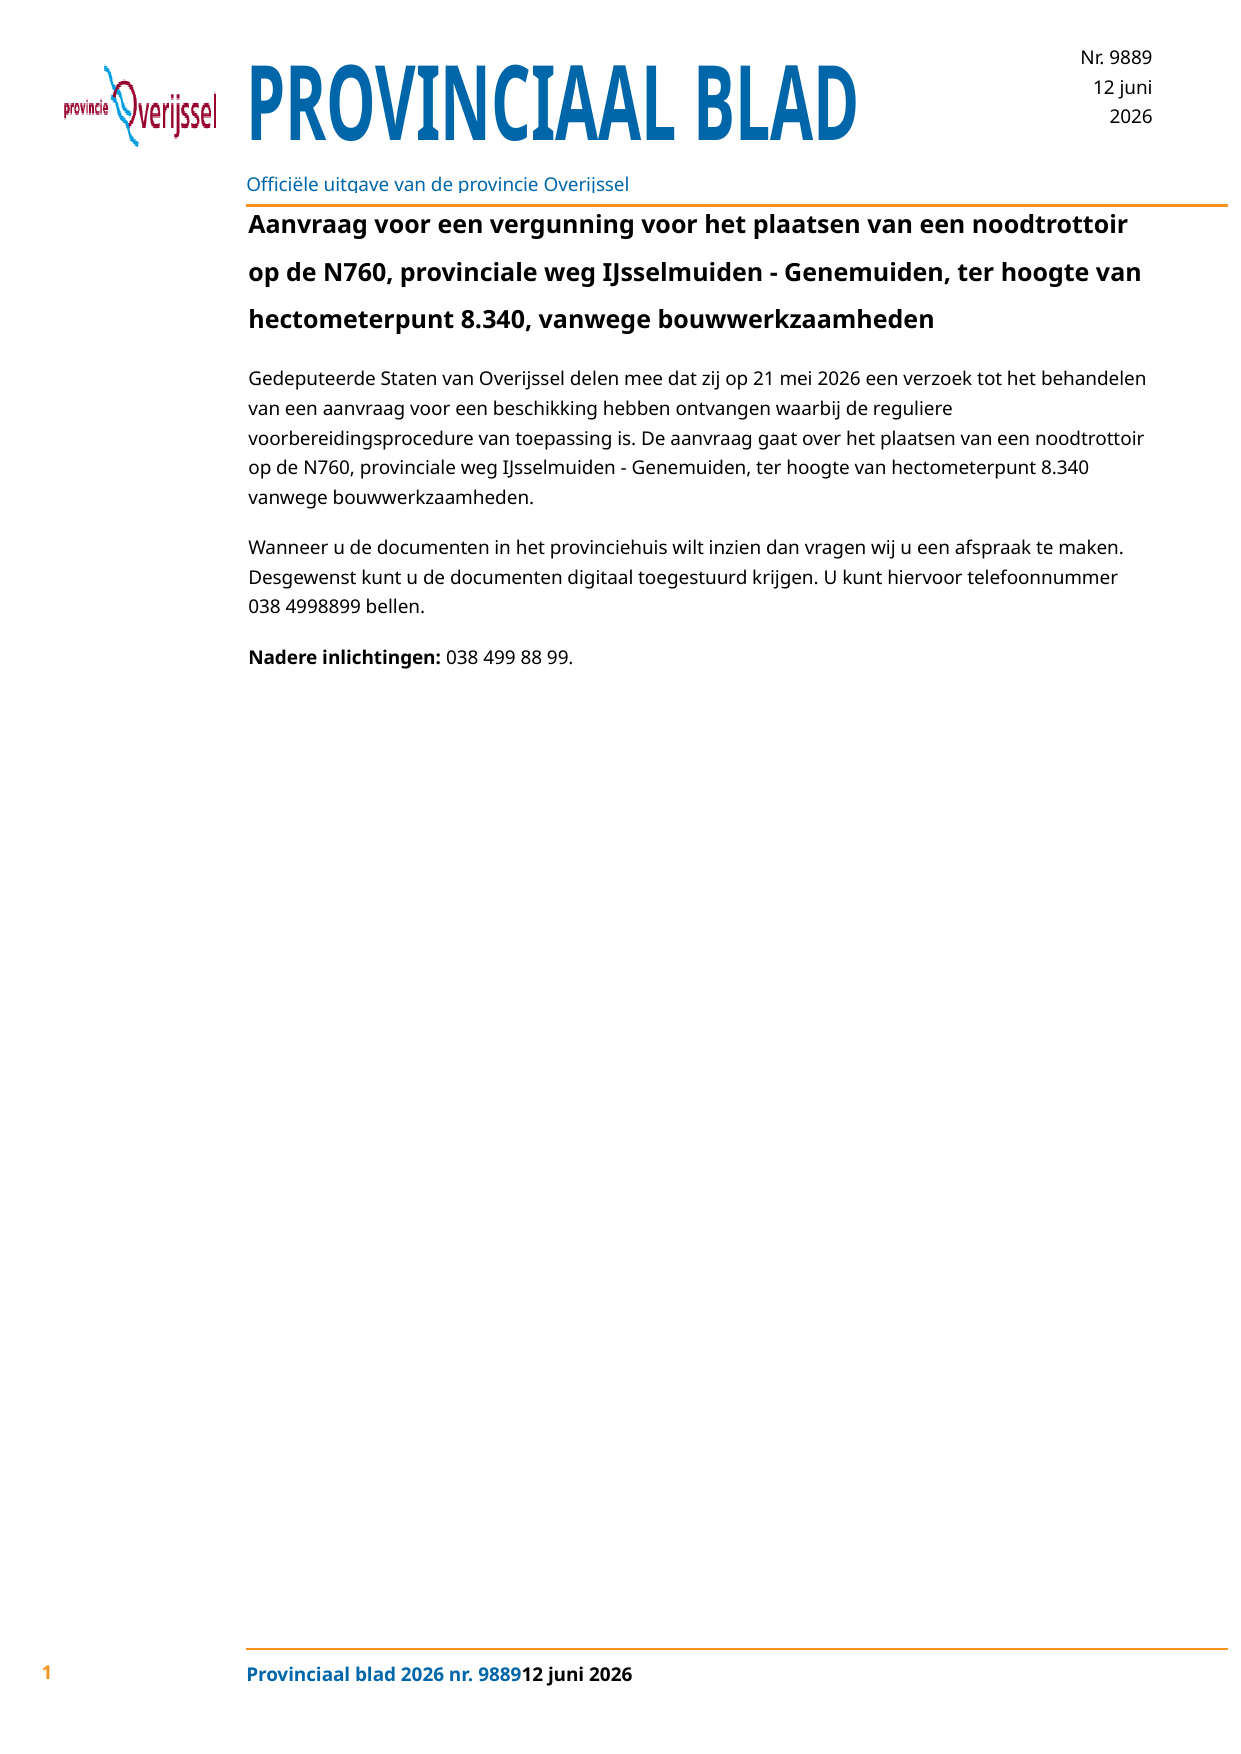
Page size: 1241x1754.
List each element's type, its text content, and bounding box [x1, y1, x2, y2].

picture [41, 47, 231, 172]
text Nadere inlichtingen: 038 499 88 99. [248, 644, 1152, 669]
text Wanneer u de documenten in het provinciehuis wilt inzien dan vragen wij u een afspraak te maken. Desgewenst kunt u de documenten digitaal toegestuurd krijgen. U kunt hiervoor telefoonnummer 038 4998899 bellen. [248, 534, 1152, 619]
text Aanvraag voor een vergunning voor het plaatsen van een noodtrottoir op de N760, provinciale weg IJsselmuiden - Genemuiden, ter hoogte van hectometerpunt 8.340, vanwege bouwwerkzaamheden [248, 207, 1152, 336]
text Gedeputeerde Staten van Overijssel delen mee dat zij op 21 mei 2026 een verzoek tot het behandelen van een aanvraag voor een beschikking hebben ontvangen waarbij de reguliere voorbereidingsprocedure van toepassing is. De aanvraag gaat over het plaatsen van een noodtrottoir op de N760, provinciale weg IJsselmuiden - Genemuiden, ter hoogte van hectometerpunt 8.340 vanwege bouwwerkzaamheden. [248, 366, 1152, 509]
